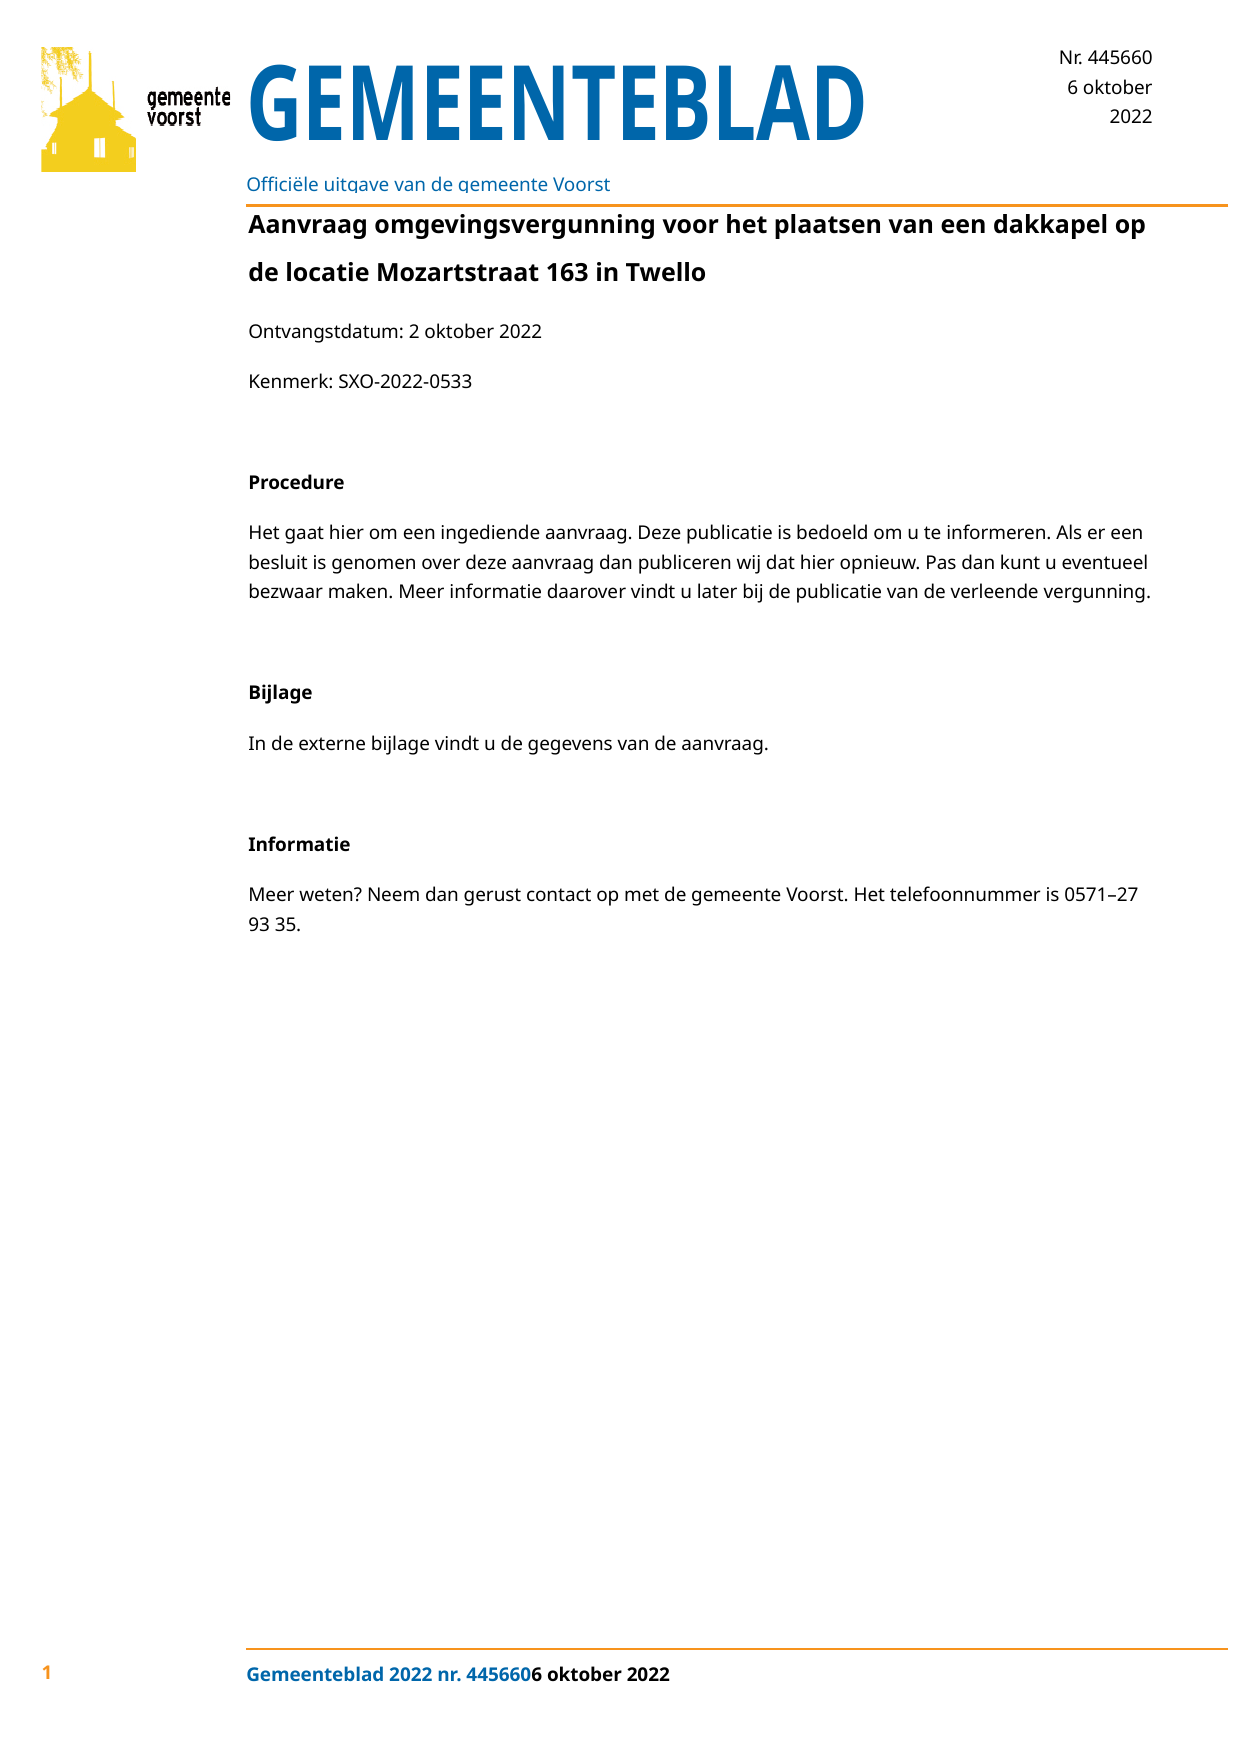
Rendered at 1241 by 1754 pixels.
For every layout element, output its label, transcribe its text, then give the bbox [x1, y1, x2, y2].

text Kenmerk: SXO-2022-0533 [248, 368, 1152, 394]
text In de externe bijlage vindt u de gegevens van de aanvraag. [248, 730, 1152, 756]
text Het gaat hier om een ingediende aanvraag. Deze publicatie is bedoeld om u te informeren. Als er een besluit is genomen over deze aanvraag dan publiceren wij dat hier opnieuw. Pas dan kunt u eventueel bezwaar maken. Meer informatie daarover vindt u later bij de publicatie van de verleende vergunning. [248, 519, 1152, 604]
picture [41, 47, 231, 172]
text Ontvangstdatum: 2 oktober 2022 [248, 318, 1152, 344]
text Informatie [248, 831, 1152, 857]
text Bijlage [248, 679, 1152, 705]
text Procedure [248, 469, 1152, 495]
text Aanvraag omgevingsvergunning voor het plaatsen van een dakkapel op de locatie Mozartstraat 163 in Twello [248, 207, 1152, 288]
text Meer weten? Neem dan gerust contact op met de gemeente Voorst. Het telefoonnummer is 0571–27 93 35. [248, 881, 1152, 937]
